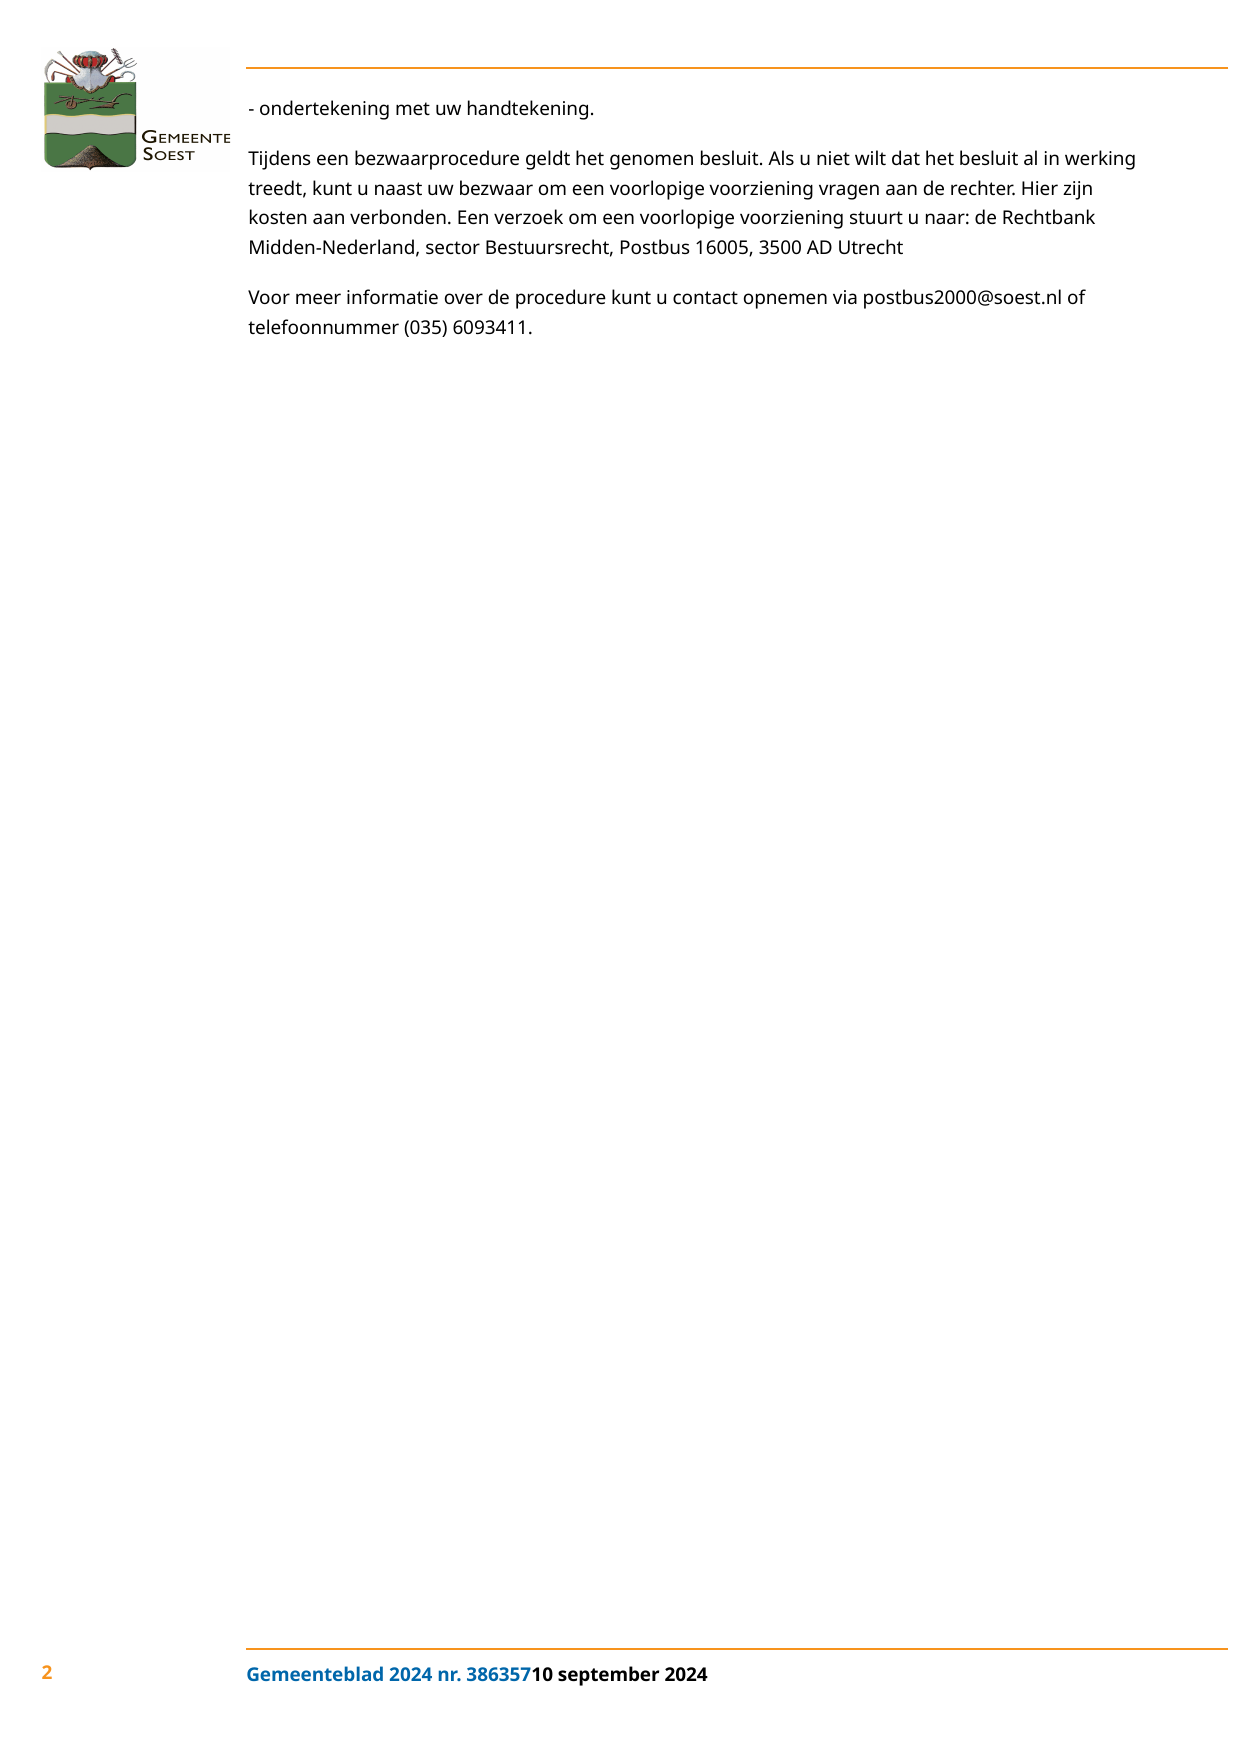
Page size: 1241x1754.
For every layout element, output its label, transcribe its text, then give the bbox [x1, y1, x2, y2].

text - ondertekening met uw handtekening. [248, 95, 1152, 121]
picture [41, 47, 231, 172]
text Tijdens een bezwaarprocedure geldt het genomen besluit. Als u niet wilt dat het besluit al in werking treedt, kunt u naast uw bezwaar om een voorlopige voorziening vragen aan de rechter. Hier zijn kosten aan verbonden. Een verzoek om een voorlopige voorziening stuurt u naar: de Rechtbank Midden-Nederland, sector Bestuursrecht, Postbus 16005, 3500 AD Utrecht [248, 145, 1152, 260]
text Voor meer informatie over de procedure kunt u contact opnemen via postbus2000@soest.nl of telefoonnummer (035) 6093411. [248, 284, 1152, 340]
